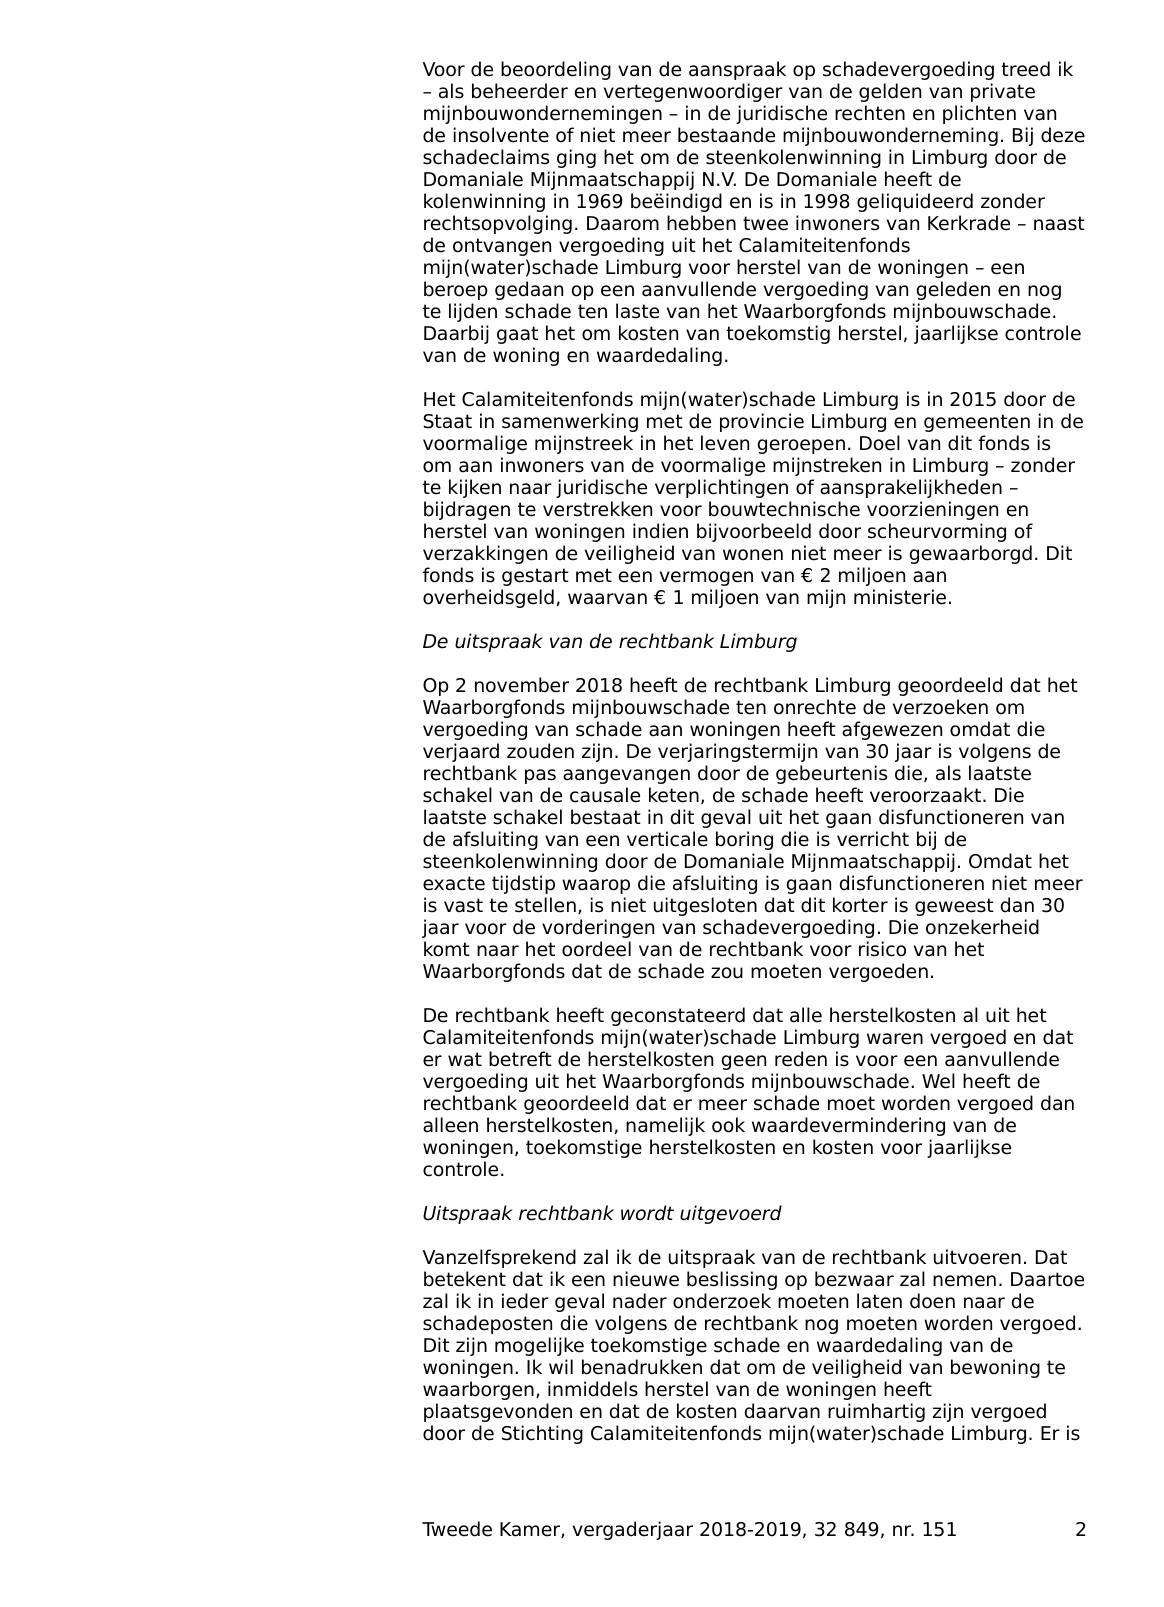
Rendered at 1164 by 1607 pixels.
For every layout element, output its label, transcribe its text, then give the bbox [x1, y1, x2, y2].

text Het Calamiteitenfonds mijn(water)schade Limburg is in 2015 door de Staat in samenwerking met de provincie Limburg en gemeenten in de voormalige mijnstreek in het leven geroepen. Doel van dit fonds is om aan inwoners van de voormalige mijnstreken in Limburg – zonder te kijken naar juridische verplichtingen of aansprakelijkheden – bijdragen te verstrekken voor bouwtechnische voorzieningen en herstel van woningen indien bijvoorbeeld door scheurvorming of verzakkingen de veiligheid van wonen niet meer is gewaarborgd. Dit fonds is gestart met een vermogen van € 2 miljoen aan overheidsgeld, waarvan € 1 miljoen van mijn ministerie. [422, 389, 1087, 609]
subtitle Uitspraak rechtbank wordt uitgevoerd [422, 1203, 1087, 1225]
text De rechtbank heeft geconstateerd dat alle herstelkosten al uit het Calamiteitenfonds mijn(water)schade Limburg waren vergoed en dat er wat betreft de herstelkosten geen reden is voor een aanvullende vergoeding uit het Waarborgfonds mijnbouwschade. Wel heeft de rechtbank geoordeeld dat er meer schade moet worden vergoed dan alleen herstelkosten, namelijk ook waardevermindering van de woningen, toekomstige herstelkosten en kosten voor jaarlijkse controle. [422, 1005, 1087, 1181]
text Voor de beoordeling van de aanspraak op schadevergoeding treed ik – als beheerder en vertegenwoordiger van de gelden van private mijnbouwondernemingen – in de juridische rechten en plichten van de insolvente of niet meer bestaande mijnbouwonderneming. Bij deze schadeclaims ging het om de steenkolenwinning in Limburg door de Domaniale Mijnmaatschappij N.V. De Domaniale heeft de kolenwinning in 1969 beëindigd en is in 1998 geliquideerd zonder rechtsopvolging. Daarom hebben twee inwoners van Kerkrade – naast de ontvangen vergoeding uit het Calamiteitenfonds mijn(water)schade Limburg voor herstel van de woningen – een beroep gedaan op een aanvullende vergoeding van geleden en nog te lijden schade ten laste van het Waarborgfonds mijnbouwschade. Daarbij gaat het om kosten van toekomstig herstel, jaarlijkse controle van de woning en waardedaling. [422, 59, 1087, 367]
text Op 2 november 2018 heeft de rechtbank Limburg geoordeeld dat het Waarborgfonds mijnbouwschade ten onrechte de verzoeken om vergoeding van schade aan woningen heeft afgewezen omdat die verjaard zouden zijn. De verjaringstermijn van 30 jaar is volgens de rechtbank pas aangevangen door de gebeurtenis die, als laatste schakel van de causale keten, de schade heeft veroorzaakt. Die laatste schakel bestaat in dit geval uit het gaan disfunctioneren van de afsluiting van een verticale boring die is verricht bij de steenkolenwinning door de Domaniale Mijnmaatschappij. Omdat het exacte tijdstip waarop die afsluiting is gaan disfunctioneren niet meer is vast te stellen, is niet uitgesloten dat dit korter is geweest dan 30 jaar voor de vorderingen van schadevergoeding. Die onzekerheid komt naar het oordeel van de rechtbank voor risico van het Waarborgfonds dat de schade zou moeten vergoeden. [422, 675, 1087, 983]
text Vanzelfsprekend zal ik de uitspraak van de rechtbank uitvoeren. Dat betekent dat ik een nieuwe beslissing op bezwaar zal nemen. Daartoe zal ik in ieder geval nader onderzoek moeten laten doen naar de schadeposten die volgens de rechtbank nog moeten worden vergoed. Dit zijn mogelijke toekomstige schade en waardedaling van de woningen. Ik wil benadrukken dat om de veiligheid van bewoning te waarborgen, inmiddels herstel van de woningen heeft plaatsgevonden en dat de kosten daarvan ruimhartig zijn vergoed door de Stichting Calamiteitenfonds mijn(water)schade Limburg. Er is [422, 1247, 1087, 1445]
subtitle De uitspraak van de rechtbank Limburg [422, 631, 1087, 653]
